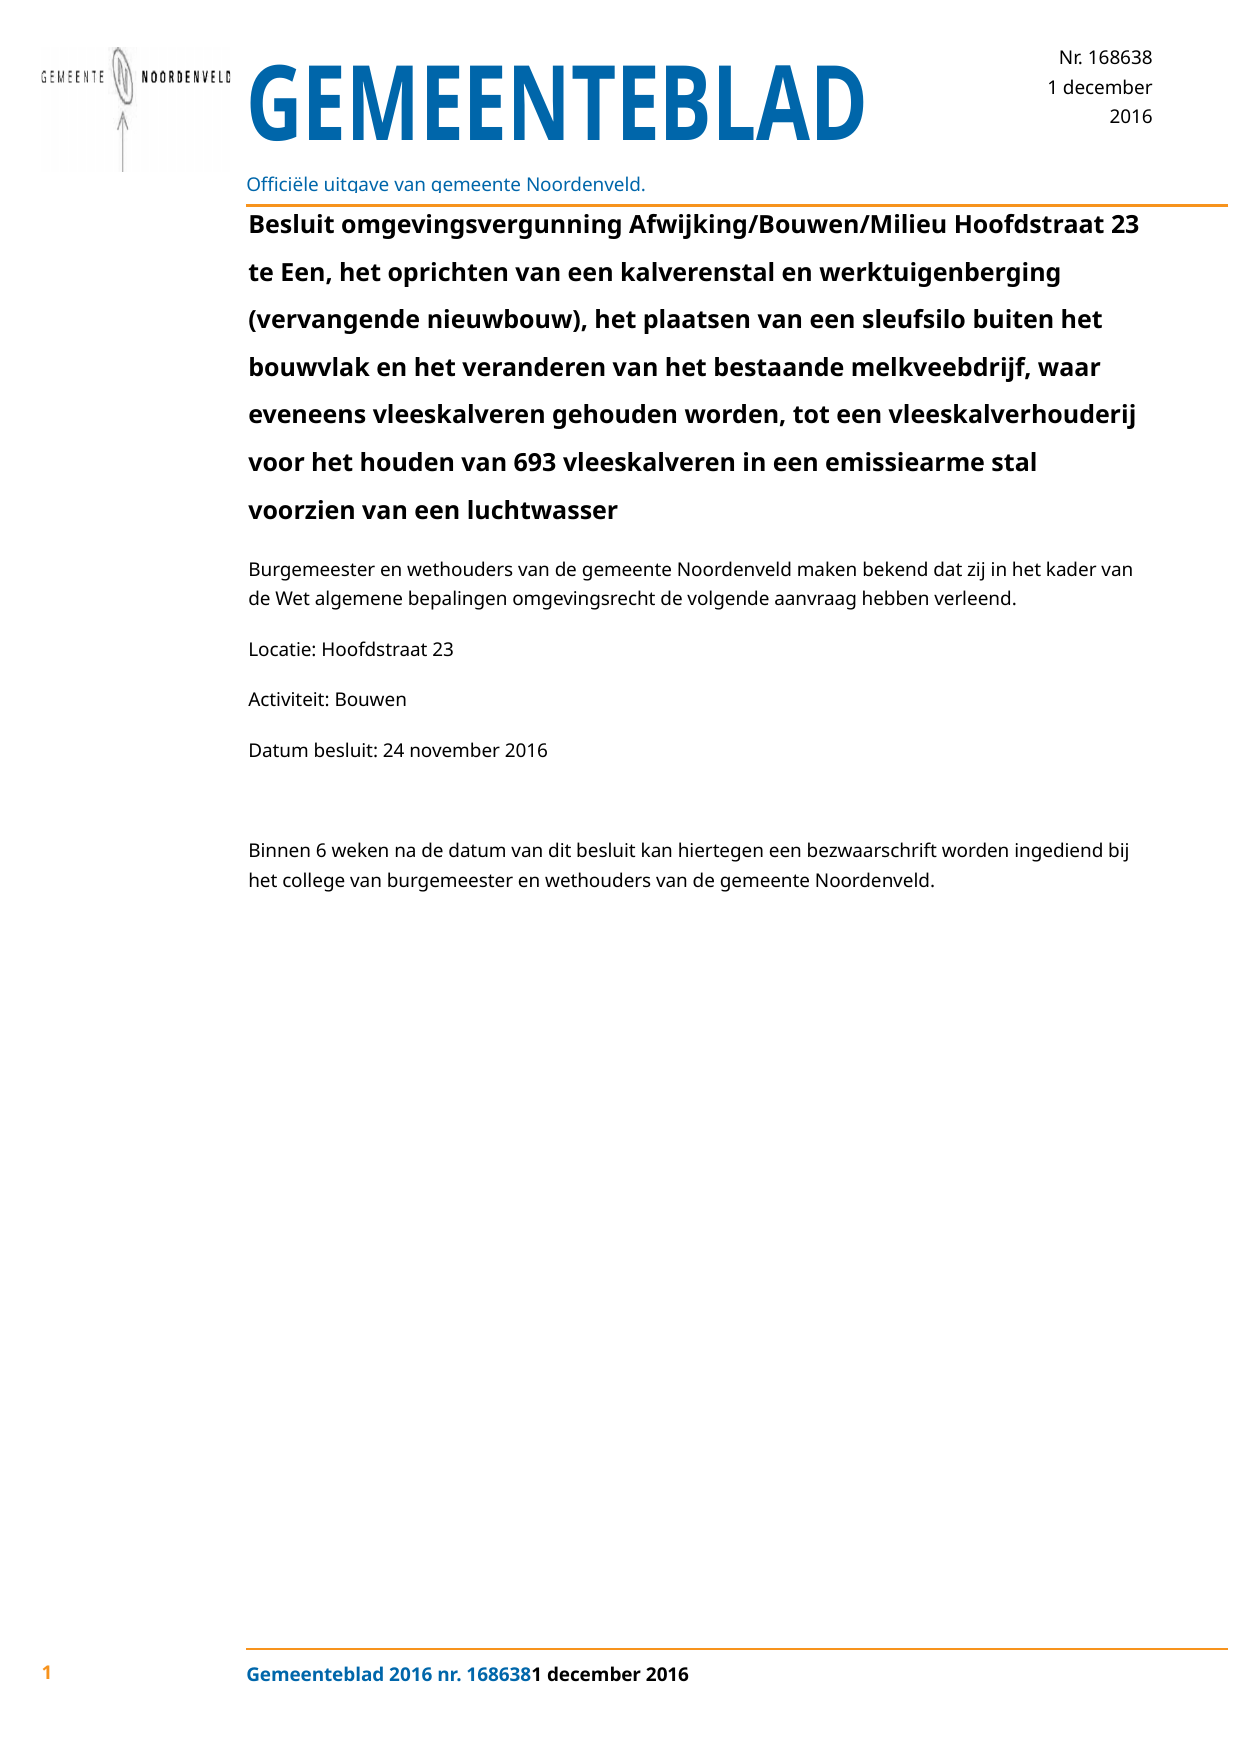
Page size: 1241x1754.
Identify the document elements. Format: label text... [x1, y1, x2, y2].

text Activiteit: Bouwen [248, 686, 1152, 712]
text Besluit omgevingsvergunning Afwijking/Bouwen/Milieu Hoofdstraat 23 te Een, het oprichten van een kalverenstal en werktuigenberging (vervangende nieuwbouw), het plaatsen van een sleufsilo buiten het bouwvlak en het veranderen van het bestaande melkveebdrijf, waar eveneens vleeskalveren gehouden worden, tot een vleeskalverhouderij voor het houden van 693 vleeskalveren in een emissiearme stal voorzien van een luchtwasser [248, 207, 1152, 526]
text Locatie: Hoofdstraat 23 [248, 636, 1152, 662]
text Binnen 6 weken na de datum van dit besluit kan hiertegen een bezwaarschrift worden ingediend bij het college van burgemeester en wethouders van de gemeente Noordenveld. [248, 838, 1152, 893]
text Datum besluit: 24 november 2016 [248, 737, 1152, 762]
text Burgemeester en wethouders van de gemeente Noordenveld maken bekend dat zij in het kader van de Wet algemene bepalingen omgevingsrecht de volgende aanvraag hebben verleend. [248, 556, 1152, 611]
picture [41, 47, 231, 172]
